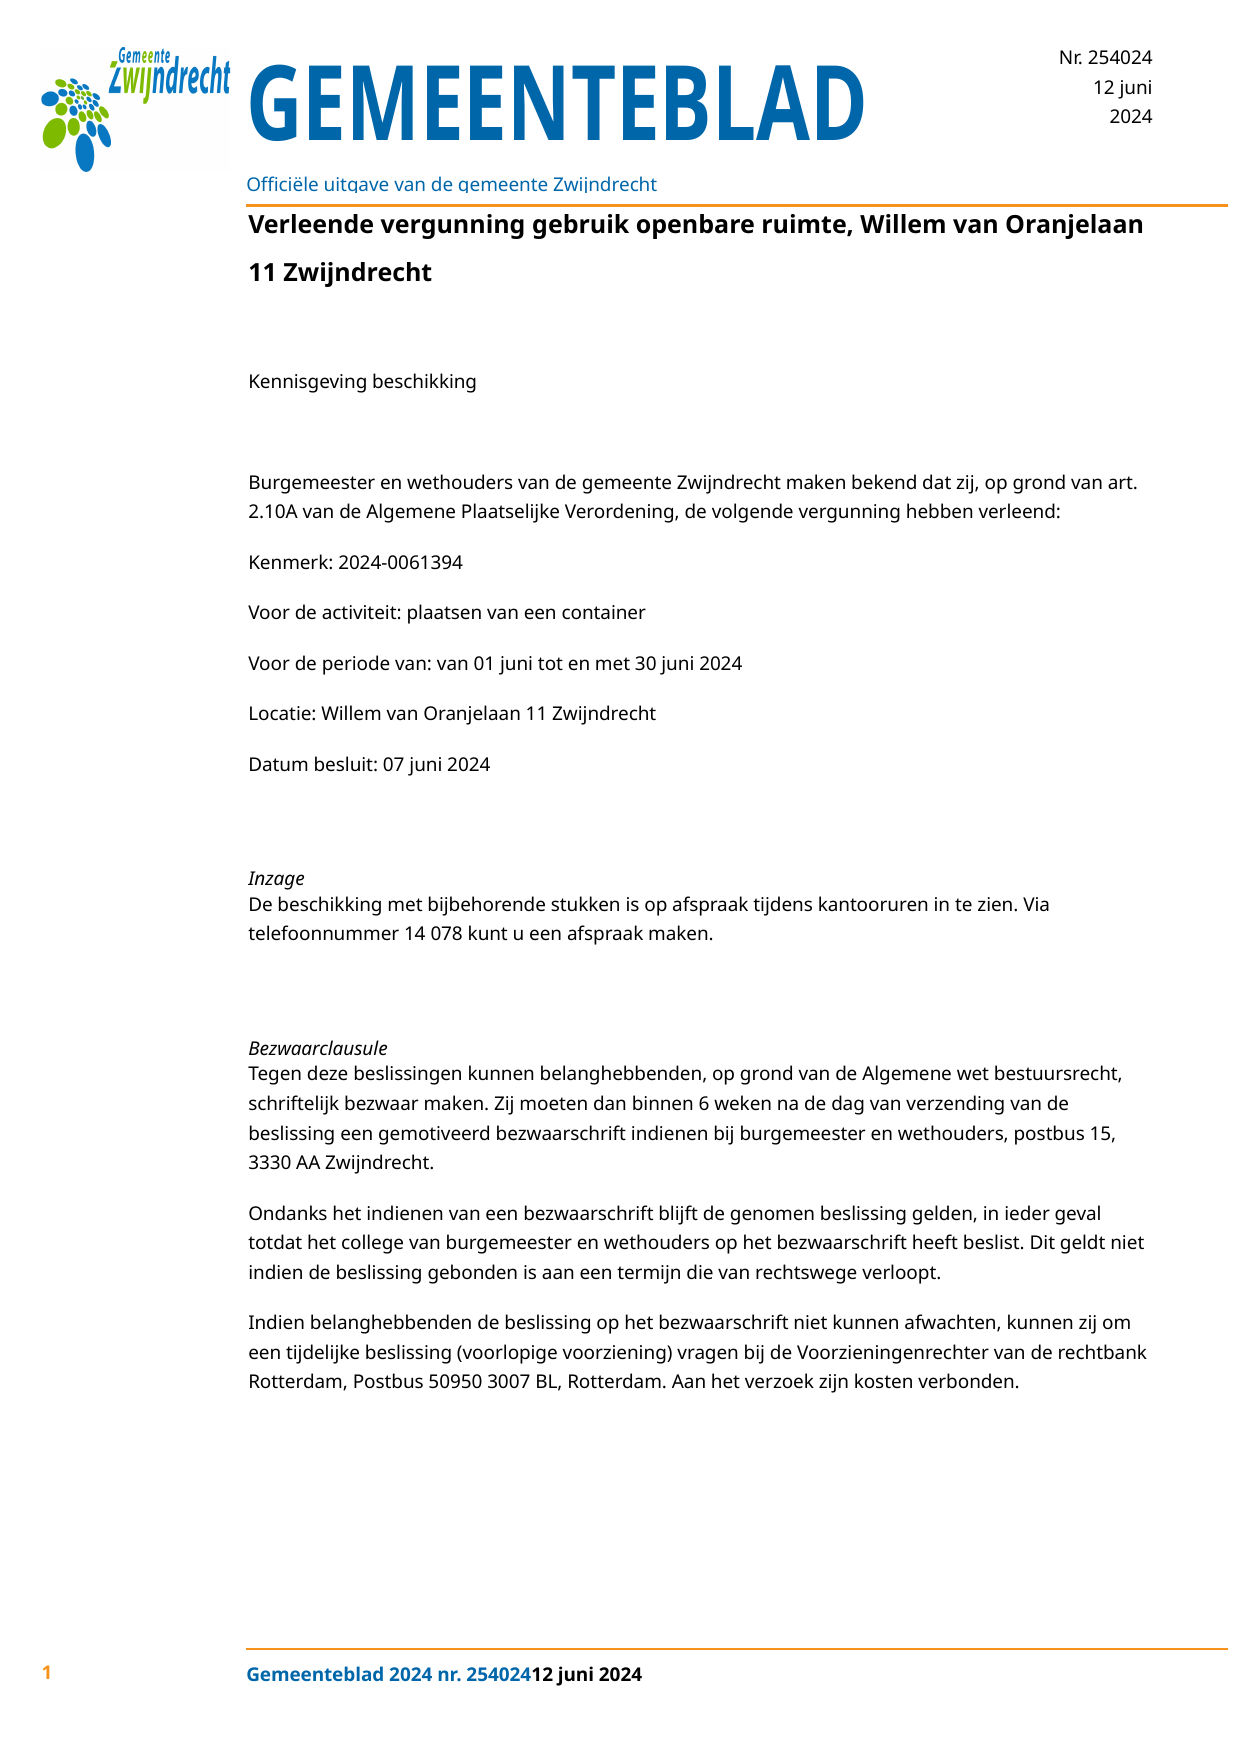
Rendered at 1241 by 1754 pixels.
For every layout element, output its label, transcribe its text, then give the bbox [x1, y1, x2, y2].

picture [41, 47, 231, 172]
text Burgemeester en wethouders van de gemeente Zwijndrecht maken bekend dat zij, op grond van art. 2.10A van de Algemene Plaatselijke Verordening, de volgende vergunning hebben verleend: [248, 469, 1152, 524]
text Kennisgeving beschikking [248, 368, 1152, 394]
text Verleende vergunning gebruik openbare ruimte, Willem van Oranjelaan 11 Zwijndrecht [248, 207, 1152, 288]
text Kenmerk: 2024-0061394 [248, 549, 1152, 575]
text Voor de activiteit: plaatsen van een container [248, 599, 1152, 625]
text De beschikking met bijbehorende stukken is op afspraak tijdens kantooruren in te zien. Via telefoonnummer 14 078 kunt u een afspraak maken. [248, 891, 1152, 946]
text Datum besluit: 07 juni 2024 [248, 751, 1152, 777]
text Inzage [248, 865, 1152, 891]
text Indien belanghebbenden de beslissing op het bezwaarschrift niet kunnen afwachten, kunnen zij om een tijdelijke beslissing (voorlopige voorziening) vragen bij de Voorzieningenrechter van de rechtbank Rotterdam, Postbus 50950 3007 BL, Rotterdam. Aan het verzoek zijn kosten verbonden. [248, 1309, 1152, 1394]
text Ondanks het indienen van een bezwaarschrift blijft de genomen beslissing gelden, in ieder geval totdat het college van burgemeester en wethouders op het bezwaarschrift heeft beslist. Dit geldt niet indien de beslissing gebonden is aan een termijn die van rechtswege verloopt. [248, 1200, 1152, 1285]
text Bezwaarclausule [248, 1035, 1152, 1061]
text Locatie: Willem van Oranjelaan 11 Zwijndrecht [248, 700, 1152, 726]
text Tegen deze beslissingen kunnen belanghebbenden, op grond van de Algemene wet bestuursrecht, schriftelijk bezwaar maken. Zij moeten dan binnen 6 weken na de dag van verzending van de beslissing een gemotiveerd bezwaarschrift indienen bij burgemeester en wethouders, postbus 15, 3330 AA Zwijndrecht. [248, 1061, 1152, 1175]
text Voor de periode van: van 01 juni tot en met 30 juni 2024 [248, 650, 1152, 676]
